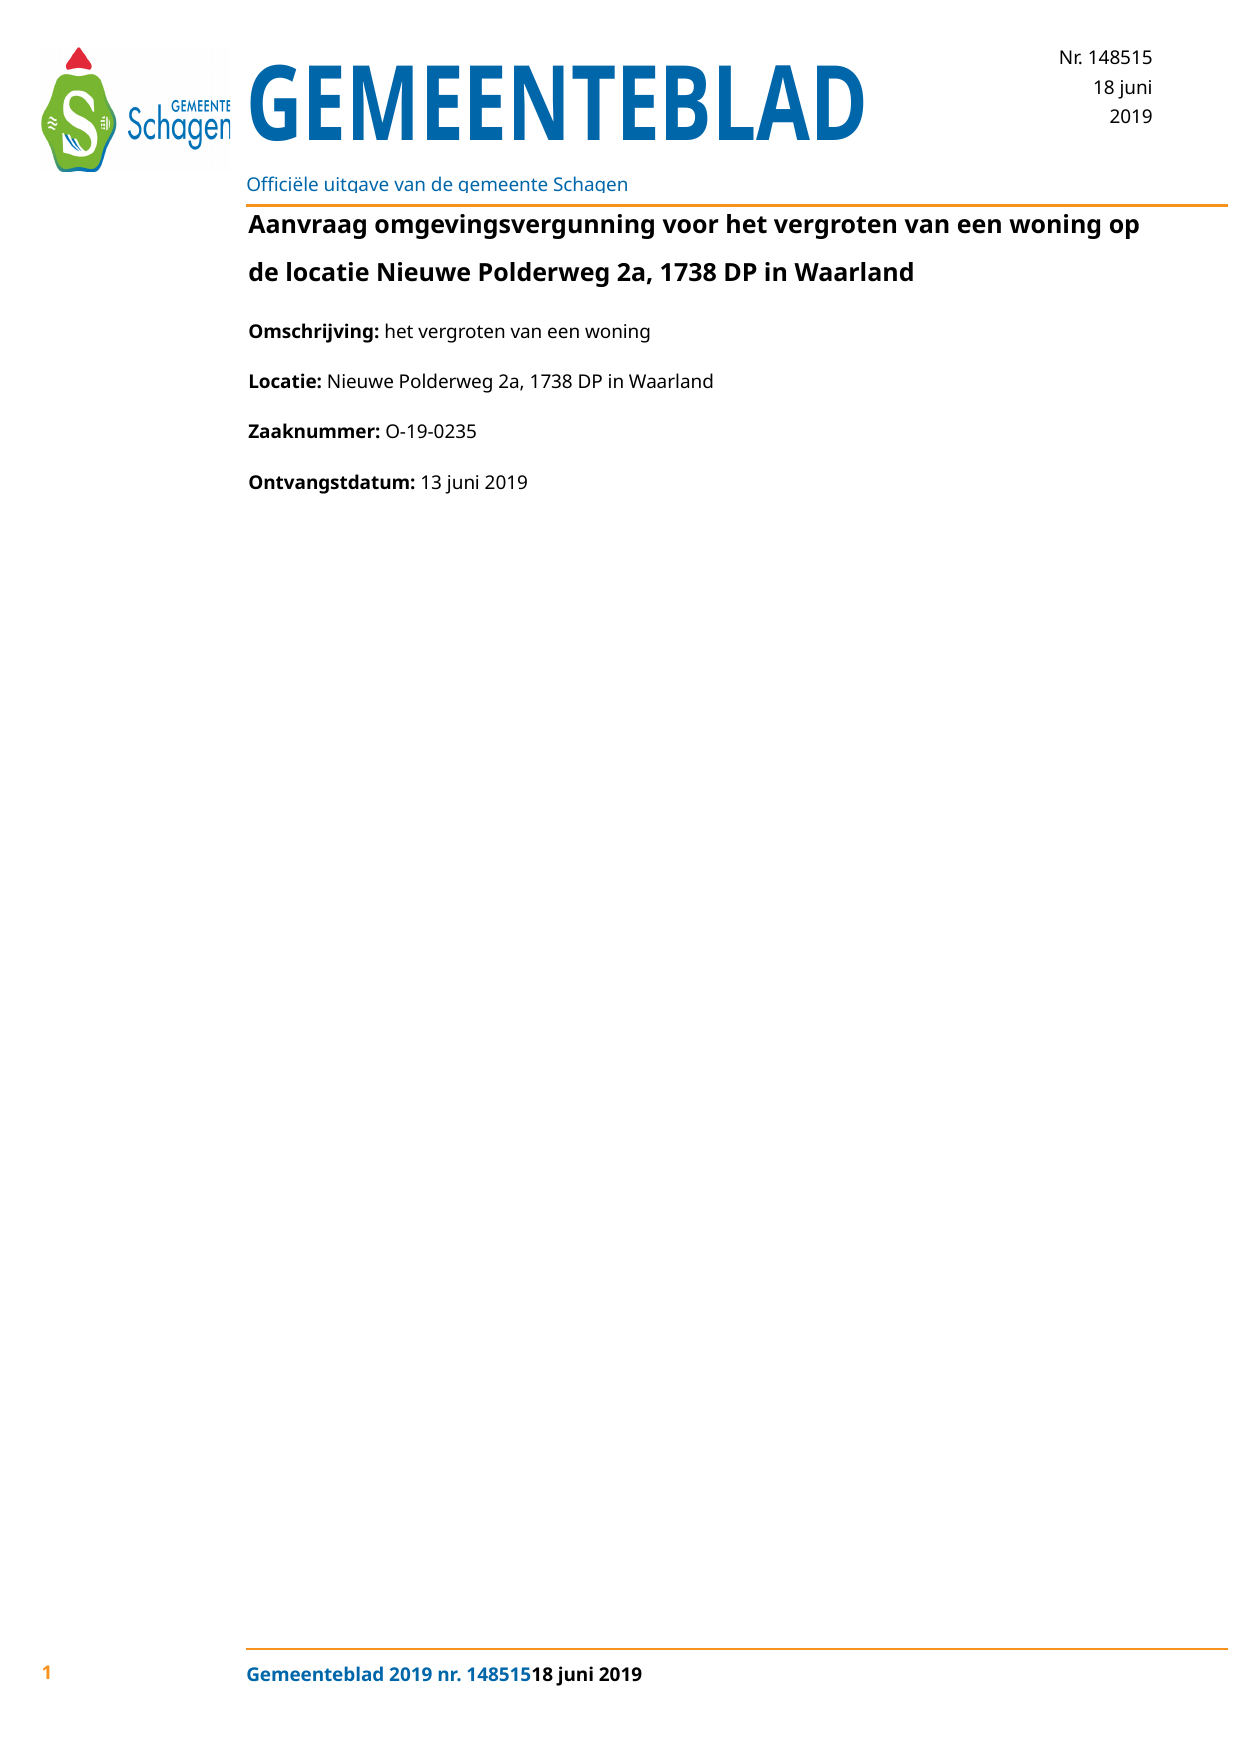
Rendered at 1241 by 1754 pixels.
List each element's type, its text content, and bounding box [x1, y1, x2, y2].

text Ontvangstdatum: 13 juni 2019 [248, 469, 1152, 495]
text Zaaknummer: O-19-0235 [248, 419, 1152, 444]
text Omschrijving: het vergroten van een woning [248, 318, 1152, 344]
text Aanvraag omgevingsvergunning voor het vergroten van een woning op de locatie Nieuwe Polderweg 2a, 1738 DP in Waarland [248, 207, 1152, 288]
text Locatie: Nieuwe Polderweg 2a, 1738 DP in Waarland [248, 368, 1152, 394]
picture [41, 47, 231, 172]
